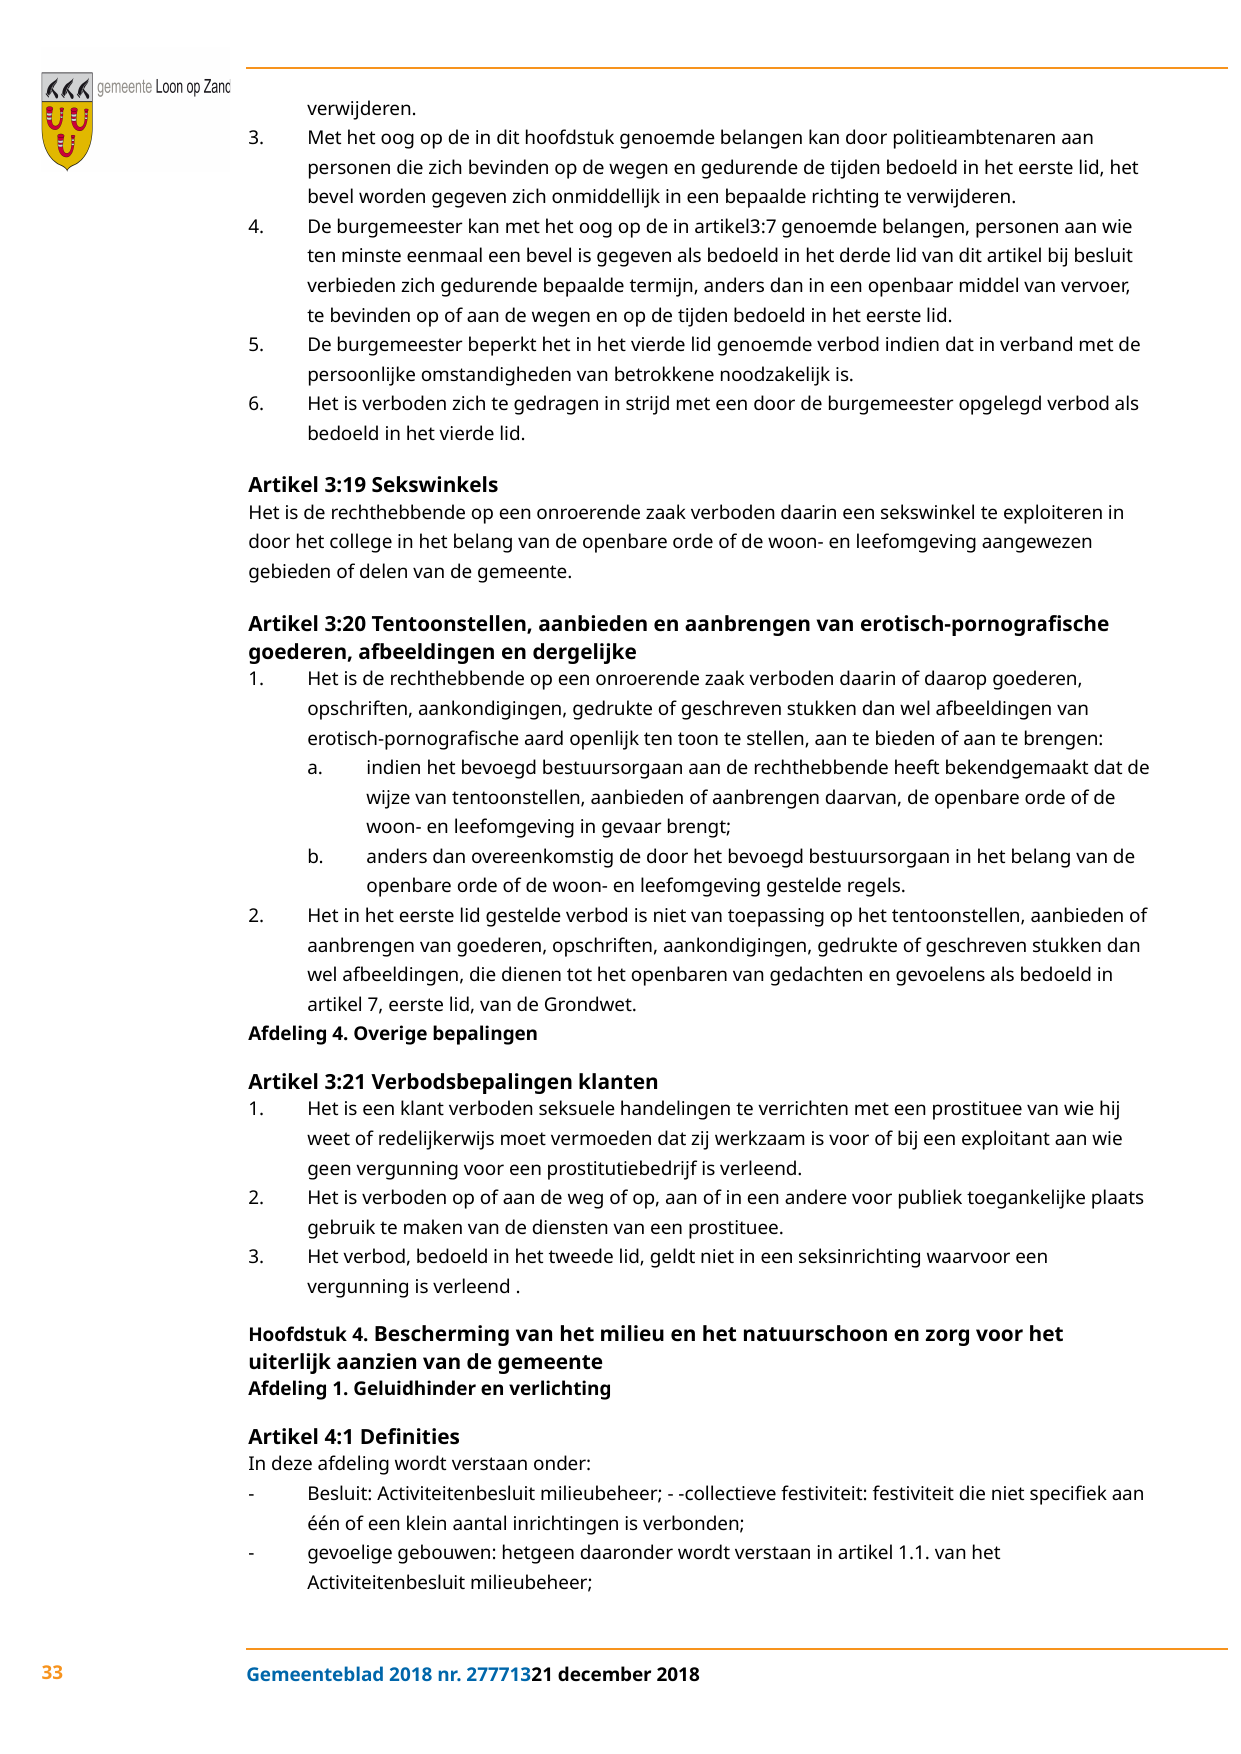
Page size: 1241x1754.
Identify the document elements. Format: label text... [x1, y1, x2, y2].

text Artikel 3:21 Verbodsbepalingen klanten [248, 1067, 1152, 1096]
text Artikel 4:1 Definities [248, 1422, 1152, 1451]
text Afdeling 4. Overige bepalingen [248, 1021, 1152, 1046]
list Besluit: Activiteitenbesluit milieubeheer; - -collectieve festiviteit: festiviteit die niet specifiek aan één of een klein aantal inrichtingen is verbonden; [248, 1480, 1152, 1535]
text Artikel 3:20 Tentoonstellen, aanbieden en aanbrengen van erotisch-pornografische goederen, afbeeldingen en dergelijke [248, 609, 1152, 666]
list anders dan overeenkomstig de door het bevoegd bestuursorgaan in het belang van de openbare orde of de woon- en leefomgeving gestelde regels. [307, 843, 1152, 898]
text Artikel 3:19 Sekswinkels [248, 471, 1152, 499]
list De burgemeester kan met het oog op de in artikel3:7 genoemde belangen, personen aan wie ten minste eenmaal een bevel is gegeven als bedoeld in het derde lid van dit artikel bij besluit verbieden zich gedurende bepaalde termijn, anders dan in een openbaar middel van vervoer, te bevinden op of aan de wegen en op de tijden bedoeld in het eerste lid. [248, 213, 1152, 328]
list verwijderen. [248, 95, 1152, 121]
list gevoelige gebouwen: hetgeen daaronder wordt verstaan in artikel 1.1. van het Activiteitenbesluit milieubeheer; [248, 1539, 1152, 1594]
list De burgemeester beperkt het in het vierde lid genoemde verbod indien dat in verband met de persoonlijke omstandigheden van betrokkene noodzakelijk is. [248, 331, 1152, 387]
list Het is de rechthebbende op een onroerende zaak verboden daarin of daarop goederen, opschriften, aankondigingen, gedrukte of geschreven stukken dan wel afbeeldingen van erotisch-pornografische aard openlijk ten toon te stellen, aan te bieden of aan te brengen: [248, 666, 1152, 750]
picture [41, 47, 231, 172]
text Het is de rechthebbende op een onroerende zaak verboden daarin een sekswinkel te exploiteren in door het college in het belang van de openbare orde of de woon- en leefomgeving aangewezen gebieden of delen van de gemeente. [248, 499, 1152, 584]
list Met het oog op de in dit hoofdstuk genoemde belangen kan door politieambtenaren aan personen die zich bevinden op de wegen en gedurende de tijden bedoeld in het eerste lid, het bevel worden gegeven zich onmiddellijk in een bepaalde richting te verwijderen. [248, 124, 1152, 209]
list Het verbod, bedoeld in het tweede lid, geldt niet in een seksinrichting waarvoor een vergunning is verleend . [248, 1243, 1152, 1299]
list indien het bevoegd bestuursorgaan aan de rechthebbende heeft bekendgemaakt dat de wijze van tentoonstellen, aanbieden of aanbrengen daarvan, de openbare orde of de woon- en leefomgeving in gevaar brengt; [307, 754, 1152, 839]
text Afdeling 1. Geluidhinder en verlichting [248, 1376, 1152, 1401]
list Het is een klant verboden seksuele handelingen te verrichten met een prostituee van wie hij weet of redelijkerwijs moet vermoeden dat zij werkzaam is voor of bij een exploitant aan wie geen vergunning voor een prostitutiebedrijf is verleend. [248, 1096, 1152, 1180]
list Het in het eerste lid gestelde verbod is niet van toepassing op het tentoonstellen, aanbieden of aanbrengen van goederen, opschriften, aankondigingen, gedrukte of geschreven stukken dan wel afbeeldingen, die dienen tot het openbaren van gedachten en gevoelens als bedoeld in artikel 7, eerste lid, van de Grondwet. [248, 902, 1152, 1017]
text In deze afdeling wordt verstaan onder: [248, 1451, 1152, 1476]
list Het is verboden op of aan de weg of op, aan of in een andere voor publiek toegankelijke plaats gebruik te maken van de diensten van een prostituee. [248, 1184, 1152, 1239]
text Hoofdstuk 4. Bescherming van het milieu en het natuurschoon en zorg voor het uiterlijk aanzien van de gemeente [248, 1319, 1152, 1376]
list Het is verboden zich te gedragen in strijd met een door de burgemeester opgelegd verbod als bedoeld in het vierde lid. [248, 391, 1152, 446]
